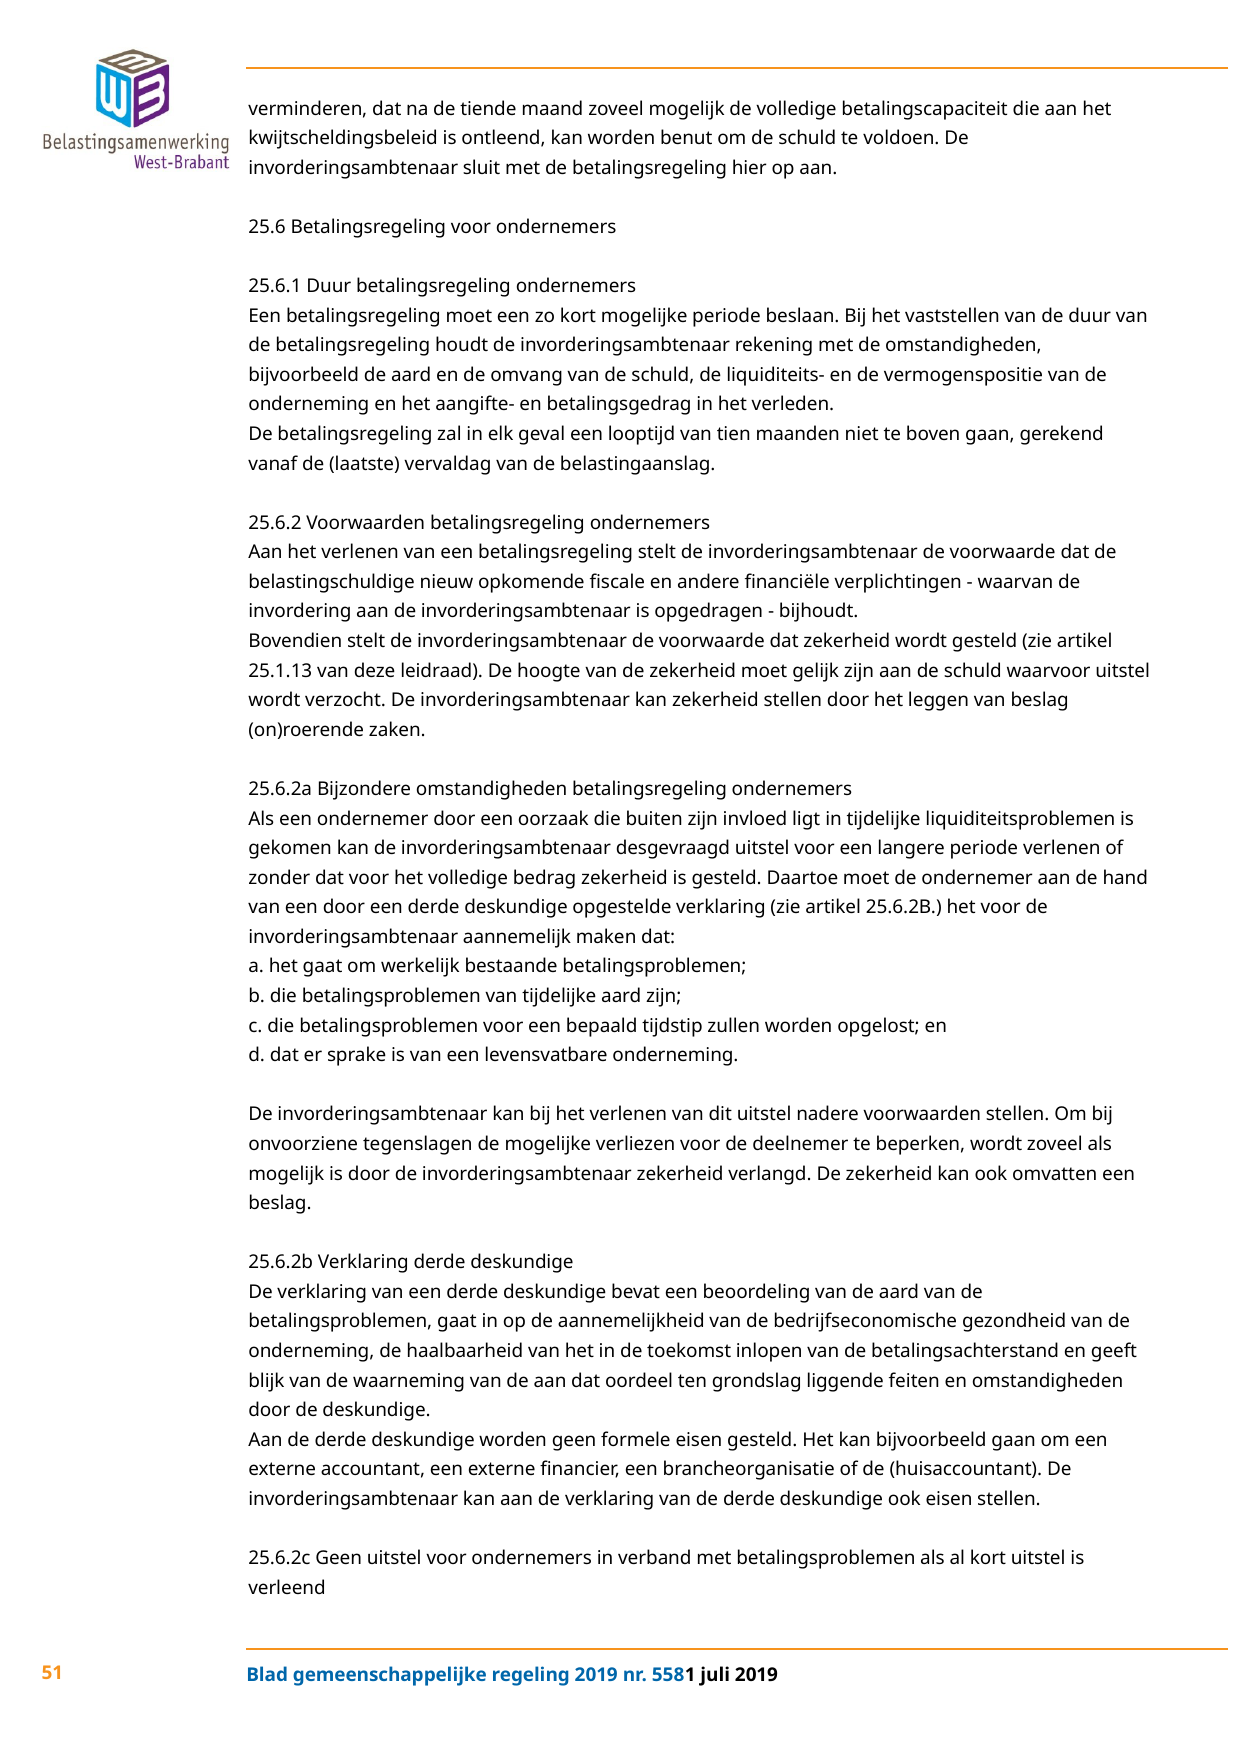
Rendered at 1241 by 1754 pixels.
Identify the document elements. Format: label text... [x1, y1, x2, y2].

text 25.6.2a Bijzondere omstandigheden betalingsregeling ondernemers [248, 775, 1152, 801]
text Aan de derde deskundige worden geen formele eisen gesteld. Het kan bijvoorbeeld gaan om een externe accountant, een externe financier, een brancheorganisatie of de (huisaccountant). De invorderingsambtenaar kan aan de verklaring van de derde deskundige ook eisen stellen. [248, 1426, 1152, 1511]
text De betalingsregeling zal in elk geval een looptijd van tien maanden niet te boven gaan, gerekend vanaf de (laatste) vervaldag van de belastingaanslag. [248, 420, 1152, 476]
text Bovendien stelt de invorderingsambtenaar de voorwaarde dat zekerheid wordt gesteld (zie artikel 25.1.13 van deze leidraad). De hoogte van de zekerheid moet gelijk zijn aan de schuld waarvoor uitstel wordt verzocht. De invorderingsambtenaar kan zekerheid stellen door het leggen van beslag (on)roerende zaken. [248, 627, 1152, 742]
text b. die betalingsproblemen van tijdelijke aard zijn; [248, 982, 1152, 1008]
text De invorderingsambtenaar kan bij het verlenen van dit uitstel nadere voorwaarden stellen. Om bij onvoorziene tegenslagen de mogelijke verliezen voor de deelnemer te beperken, wordt zoveel als mogelijk is door de invorderingsambtenaar zekerheid verlangd. De zekerheid kan ook omvatten een beslag. [248, 1101, 1152, 1215]
text 25.6 Betalingsregeling voor ondernemers [248, 213, 1152, 239]
text 25.6.1 Duur betalingsregeling ondernemers [248, 272, 1152, 298]
text d. dat er sprake is van een levensvatbare onderneming. [248, 1041, 1152, 1067]
text 25.6.2b Verklaring derde deskundige [248, 1248, 1152, 1274]
text c. die betalingsproblemen voor een bepaald tijdstip zullen worden opgelost; en [248, 1012, 1152, 1038]
text De verklaring van een derde deskundige bevat een beoordeling van de aard van de betalingsproblemen, gaat in op de aannemelijkheid van de bedrijfseconomische gezondheid van de onderneming, de haalbaarheid van het in de toekomst inlopen van de betalingsachterstand en geeft blijk van de waarneming van de aan dat oordeel ten grondslag liggende feiten en omstandigheden door de deskundige. [248, 1278, 1152, 1422]
text Aan het verlenen van een betalingsregeling stelt de invorderingsambtenaar de voorwaarde dat de belastingschuldige nieuw opkomende fiscale en andere financiële verplichtingen - waarvan de invordering aan de invorderingsambtenaar is opgedragen - bijhoudt. [248, 538, 1152, 623]
picture [41, 47, 231, 172]
text Als een ondernemer door een oorzaak die buiten zijn invloed ligt in tijdelijke liquiditeitsproblemen is gekomen kan de invorderingsambtenaar desgevraagd uitstel voor een langere periode verlenen of zonder dat voor het volledige bedrag zekerheid is gesteld. Daartoe moet de ondernemer aan de hand van een door een derde deskundige opgestelde verklaring (zie artikel 25.6.2B.) het voor de invorderingsambtenaar aannemelijk maken dat: [248, 805, 1152, 949]
text a. het gaat om werkelijk bestaande betalingsproblemen; [248, 953, 1152, 978]
text Een betalingsregeling moet een zo kort mogelijke periode beslaan. Bij het vaststellen van de duur van de betalingsregeling houdt de invorderingsambtenaar rekening met de omstandigheden, bijvoorbeeld de aard en de omvang van de schuld, de liquiditeits- en de vermogenspositie van de onderneming en het aangifte- en betalingsgedrag in het verleden. [248, 302, 1152, 416]
text verminderen, dat na de tiende maand zoveel mogelijk de volledige betalingscapaciteit die aan het kwijtscheldingsbeleid is ontleend, kan worden benut om de schuld te voldoen. De invorderingsambtenaar sluit met de betalingsregeling hier op aan. [248, 95, 1152, 180]
text 25.6.2c Geen uitstel voor ondernemers in verband met betalingsproblemen als al kort uitstel is verleend [248, 1544, 1152, 1600]
text 25.6.2 Voorwaarden betalingsregeling ondernemers [248, 509, 1152, 535]
